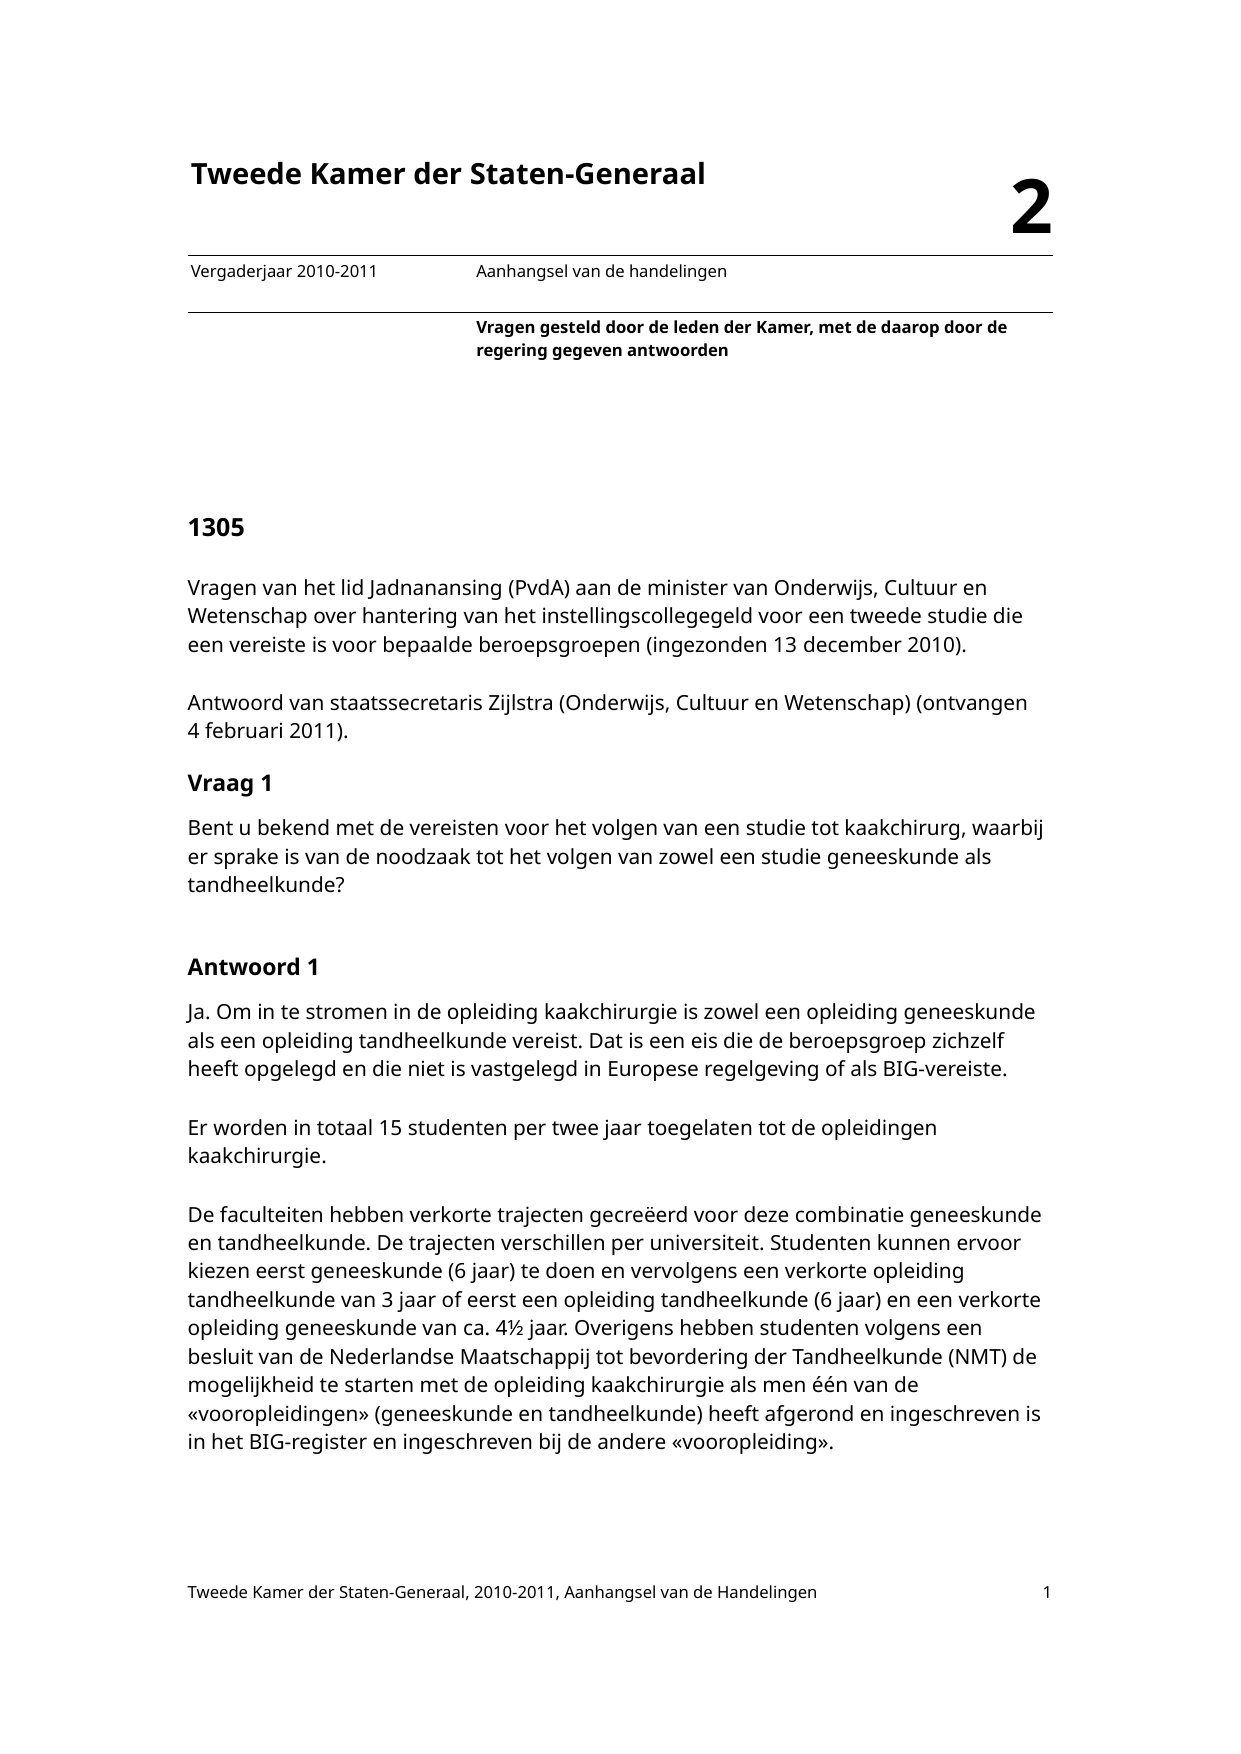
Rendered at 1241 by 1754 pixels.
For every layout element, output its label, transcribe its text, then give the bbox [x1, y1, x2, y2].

subtitle Vraag 1 [187, 767, 1053, 798]
table_cell Vergaderjaar 2010-2011 [188, 256, 473, 312]
subtitle Antwoord 1 [187, 951, 1053, 982]
table_header Tweede Kamer der Staten-Generaal [188, 150, 879, 255]
text Bent u bekend met de vereisten voor het volgen van een studie tot kaakchirurg, waarbij er sprake is van de noodzaak tot het volgen van zowel een studie geneeskunde als tandheelkunde? [187, 813, 1053, 899]
text Vragen van het lid Jadnanansing (PvdA) aan de minister van Onderwijs, Cultuur en Wetenschap over hantering van het instellingscollegegeld voor een tweede studie die een vereiste is voor bepaalde beroepsgroepen (ingezonden 13 december 2010). [187, 573, 1053, 658]
text 1305 [187, 509, 1053, 543]
table_header 2 [880, 150, 1053, 255]
table_cell Aanhangsel van de handelingen [473, 256, 1053, 312]
text Er worden in totaal 15 studenten per twee jaar toegelaten tot de opleidingen kaakchirurgie. [187, 1113, 1053, 1170]
table_cell [188, 313, 473, 361]
text Antwoord van staatssecretaris Zijlstra (Onderwijs, Cultuur en Wetenschap) (ontvangen 4 februari 2011). [187, 688, 1053, 745]
table_cell Vragen gesteld door de leden der Kamer, met de daarop door de regering gegeven antwoorden [473, 313, 1053, 361]
text De faculteiten hebben verkorte trajecten gecreëerd voor deze combinatie geneeskunde en tandheelkunde. De trajecten verschillen per universiteit. Studenten kunnen ervoor kiezen eerst geneeskunde (6 jaar) te doen en vervolgens een verkorte opleiding tandheelkunde van 3 jaar of eerst een opleiding tandheelkunde (6 jaar) en een verkorte opleiding geneeskunde van ca. 4½ jaar. Overigens hebben studenten volgens een besluit van de Nederlandse Maatschappij tot bevordering der Tandheelkunde (NMT) de mogelijkheid te starten met de opleiding kaakchirurgie als men één van de «vooropleidingen» (geneeskunde en tandheelkunde) heeft afgerond en ingeschreven is in het BIG-register en ingeschreven bij de andere «vooropleiding». [187, 1200, 1053, 1456]
text Ja. Om in te stromen in de opleiding kaakchirurgie is zowel een opleiding geneeskunde als een opleiding tandheelkunde vereist. Dat is een eis die de beroepsgroep zichzelf heeft opgelegd en die niet is vastgelegd in Europese regelgeving of als BIG-vereiste. [187, 997, 1053, 1083]
